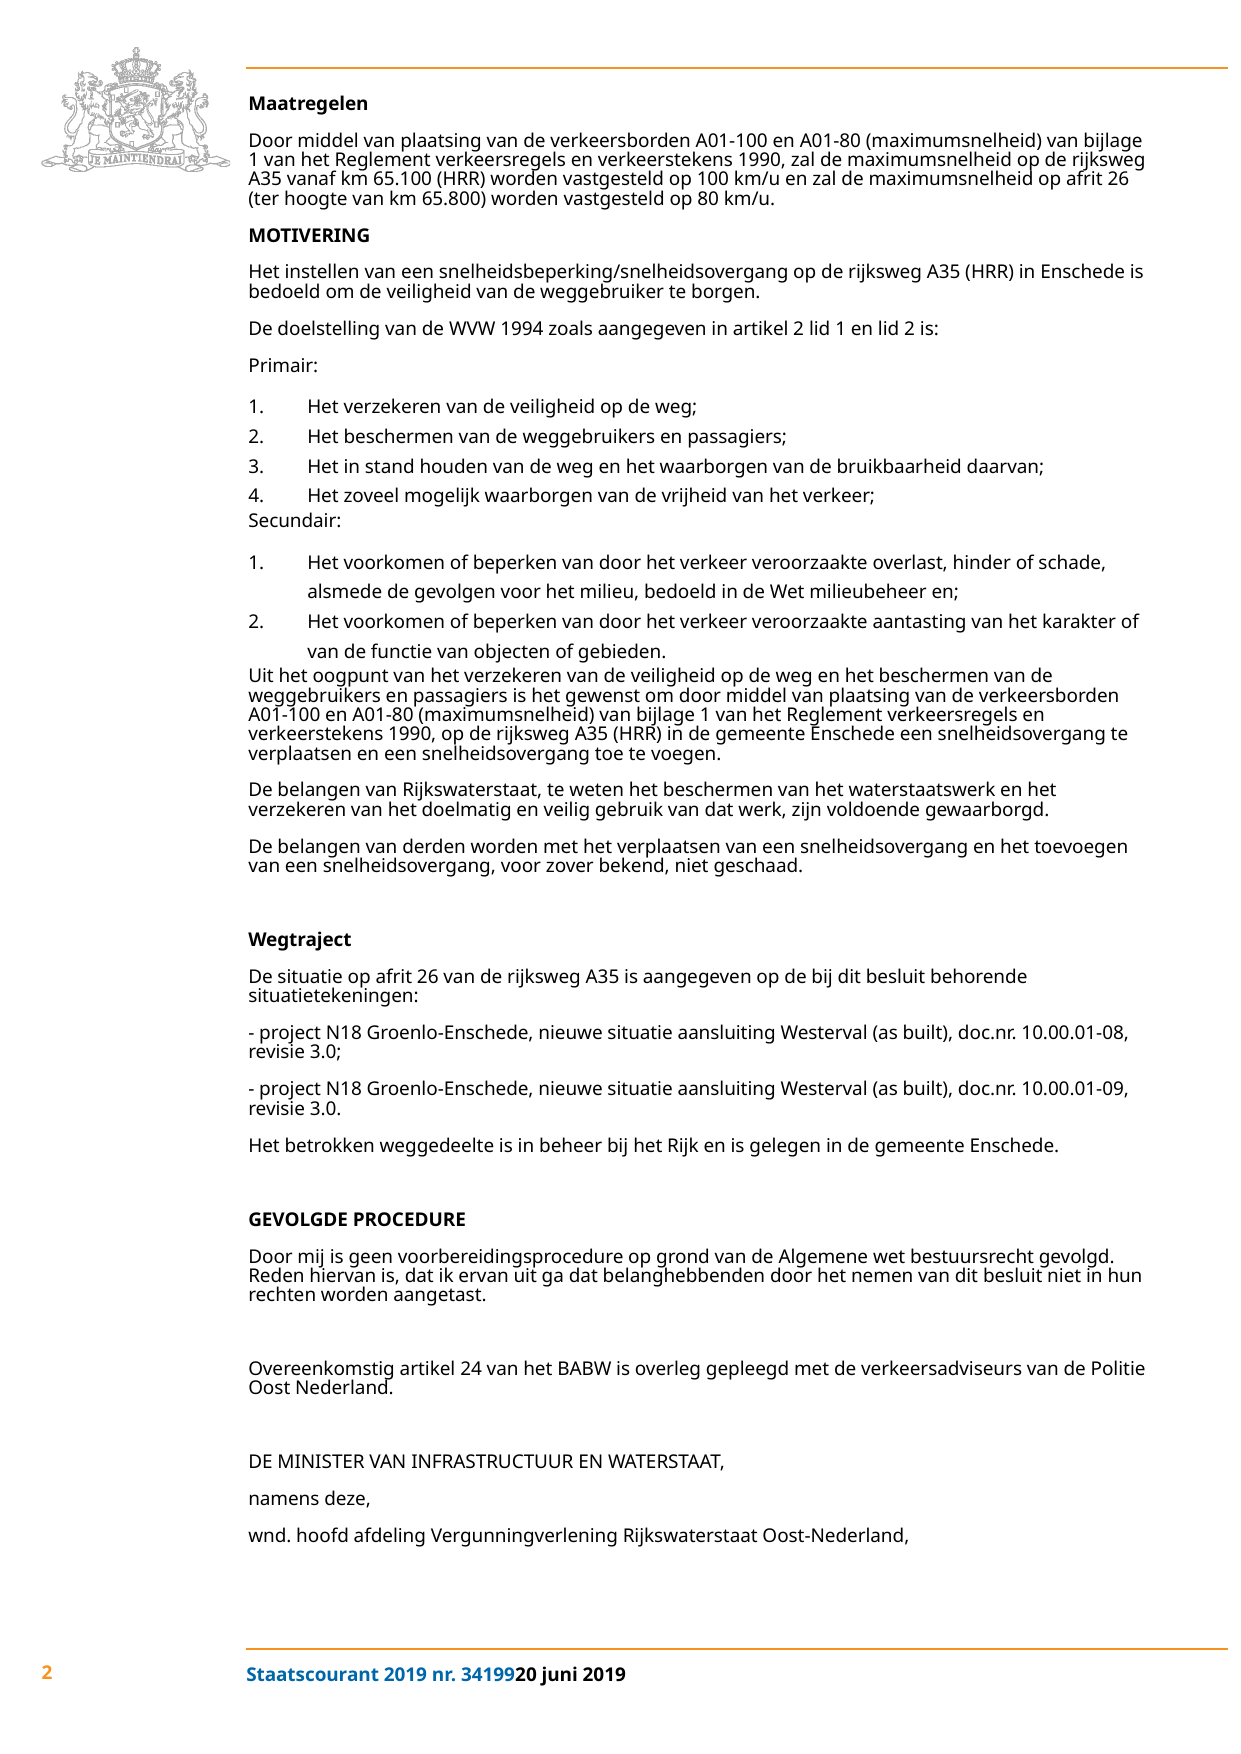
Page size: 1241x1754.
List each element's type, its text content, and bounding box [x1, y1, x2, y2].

text - project N18 Groenlo-Enschede, nieuwe situatie aansluiting Westerval (as built), doc.nr. 10.00.01-09, revisie 3.0. [248, 1080, 1152, 1119]
text Overeenkomstig artikel 24 van het BABW is overleg gepleegd met de verkeersadviseurs van de Politie Oost Nederland. [248, 1360, 1152, 1399]
text Door middel van plaatsing van de verkeersborden A01-100 en A01-80 (maximumsnelheid) van bijlage 1 van het Reglement verkeersregels en verkeerstekens 1990, zal de maximumsnelheid op de rijksweg A35 vanaf km 65.100 (HRR) worden vastgesteld op 100 km/u en zal de maximumsnelheid op afrit 26 (ter hoogte van km 65.800) worden vastgesteld op 80 km/u. [248, 132, 1152, 209]
text wnd. hoofd afdeling Vergunningverlening Rijkswaterstaat Oost-Nederland, [248, 1527, 1152, 1547]
picture [41, 47, 231, 172]
text DE MINISTER VAN INFRASTRUCTUUR EN WATERSTAAT, [248, 1453, 1152, 1473]
text Het betrokken weggedeelte is in beheer bij het Rijk en is gelegen in de gemeente Enschede. [248, 1137, 1152, 1156]
text Secundair: [248, 512, 1152, 531]
text Uit het oogpunt van het verzekeren van de veiligheid op de weg en het beschermen van de weggebruikers en passagiers is het gewenst om door middel van plaatsing van de verkeersborden A01-100 en A01-80 (maximumsnelheid) van bijlage 1 van het Reglement verkeersregels en verkeerstekens 1990, op de rijksweg A35 (HRR) in de gemeente Enschede een snelheidsovergang te verplaatsen en een snelheidsovergang toe te voegen. [248, 667, 1152, 764]
list Het voorkomen of beperken van door het verkeer veroorzaakte overlast, hinder of schade, alsmede de gevolgen voor het milieu, bedoeld in de Wet milieubeheer en; [248, 549, 1152, 604]
text De situatie op afrit 26 van de rijksweg A35 is aangegeven op de bij dit besluit behorende situatietekeningen: [248, 968, 1152, 1006]
text MOTIVERING [248, 227, 1152, 246]
list Het zoveel mogelijk waarborgen van de vrijheid van het verkeer; [248, 482, 1152, 508]
text Primair: [248, 357, 1152, 376]
text De belangen van Rijkswaterstaat, te weten het beschermen van het waterstaatswerk en het verzekeren van het doelmatig en veilig gebruik van dat werk, zijn voldoende gewaarborgd. [248, 781, 1152, 820]
list Het in stand houden van de weg en het waarborgen van de bruikbaarheid daarvan; [248, 453, 1152, 479]
text De belangen van derden worden met het verplaatsen van een snelheidsovergang en het toevoegen van een snelheidsovergang, voor zover bekend, niet geschaad. [248, 838, 1152, 876]
text - project N18 Groenlo-Enschede, nieuwe situatie aansluiting Westerval (as built), doc.nr. 10.00.01-08, revisie 3.0; [248, 1024, 1152, 1063]
text Het instellen van een snelheidsbeperking/snelheidsovergang op de rijksweg A35 (HRR) in Enschede is bedoeld om de veiligheid van de weggebruiker te borgen. [248, 263, 1152, 302]
text GEVOLGDE PROCEDURE [248, 1211, 1152, 1230]
text namens deze, [248, 1490, 1152, 1509]
list Het verzekeren van de veiligheid op de weg; [248, 394, 1152, 419]
text Wegtraject [248, 931, 1152, 950]
text Door mij is geen voorbereidingsprocedure op grond van de Algemene wet bestuursrecht gevolgd. Reden hiervan is, dat ik ervan uit ga dat belanghebbenden door het nemen van dit besluit niet in hun rechten worden aangetast. [248, 1248, 1152, 1305]
text De doelstelling van de WVW 1994 zoals aangegeven in artikel 2 lid 1 en lid 2 is: [248, 320, 1152, 339]
text Maatregelen [248, 95, 1152, 114]
list Het voorkomen of beperken van door het verkeer veroorzaakte aantasting van het karakter of van de functie van objecten of gebieden. [248, 608, 1152, 663]
list Het beschermen van de weggebruikers en passagiers; [248, 423, 1152, 449]
